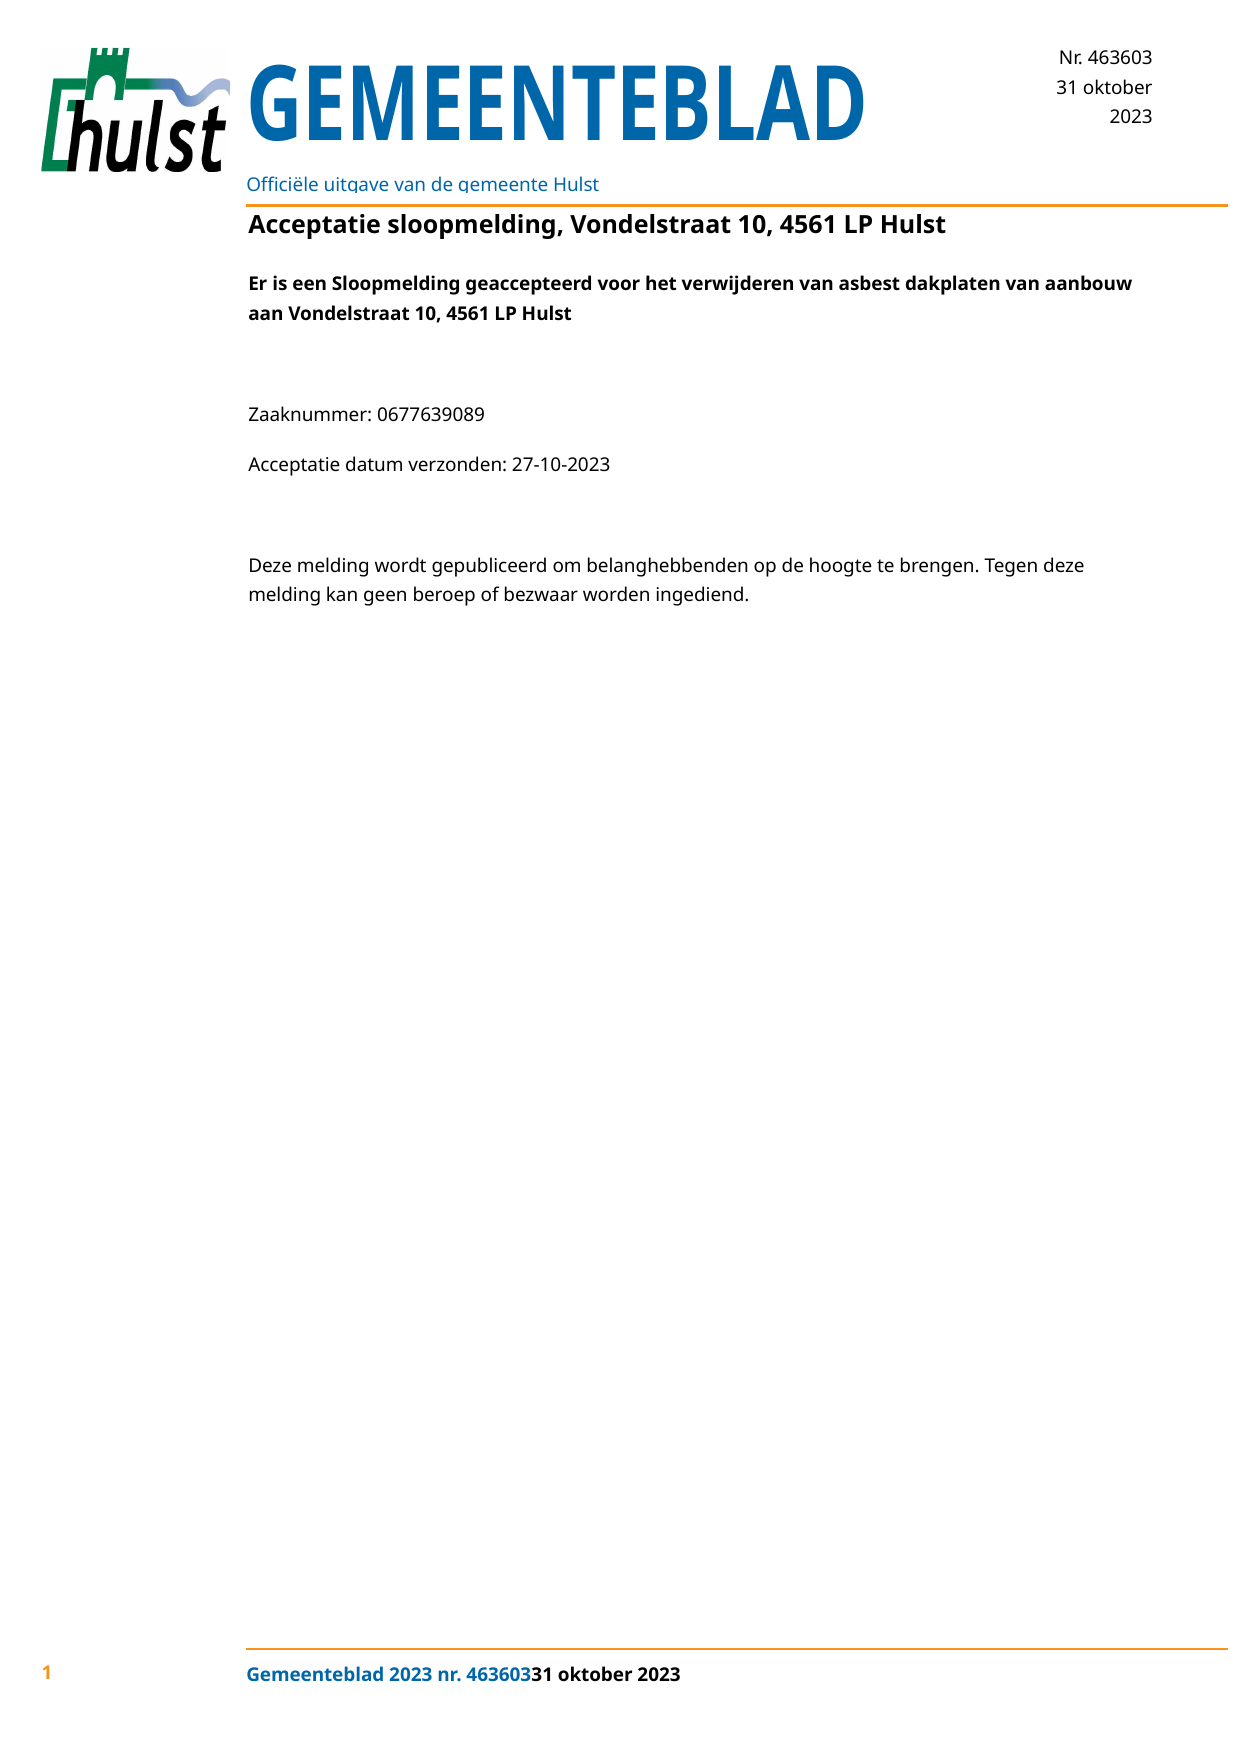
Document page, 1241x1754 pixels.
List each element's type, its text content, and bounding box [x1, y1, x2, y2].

text Acceptatie sloopmelding, Vondelstraat 10, 4561 LP Hulst [248, 207, 1152, 241]
picture [41, 47, 231, 172]
text Acceptatie datum verzonden: 27-10-2023 [248, 451, 1152, 477]
text Deze melding wordt gepubliceerd om belanghebbenden op de hoogte te brengen. Tegen deze melding kan geen beroep of bezwaar worden ingediend. [248, 552, 1152, 607]
text Zaaknummer: 0677639089 [248, 401, 1152, 426]
text Er is een Sloopmelding geaccepteerd voor het verwijderen van asbest dakplaten van aanbouw aan Vondelstraat 10, 4561 LP Hulst [248, 270, 1152, 326]
